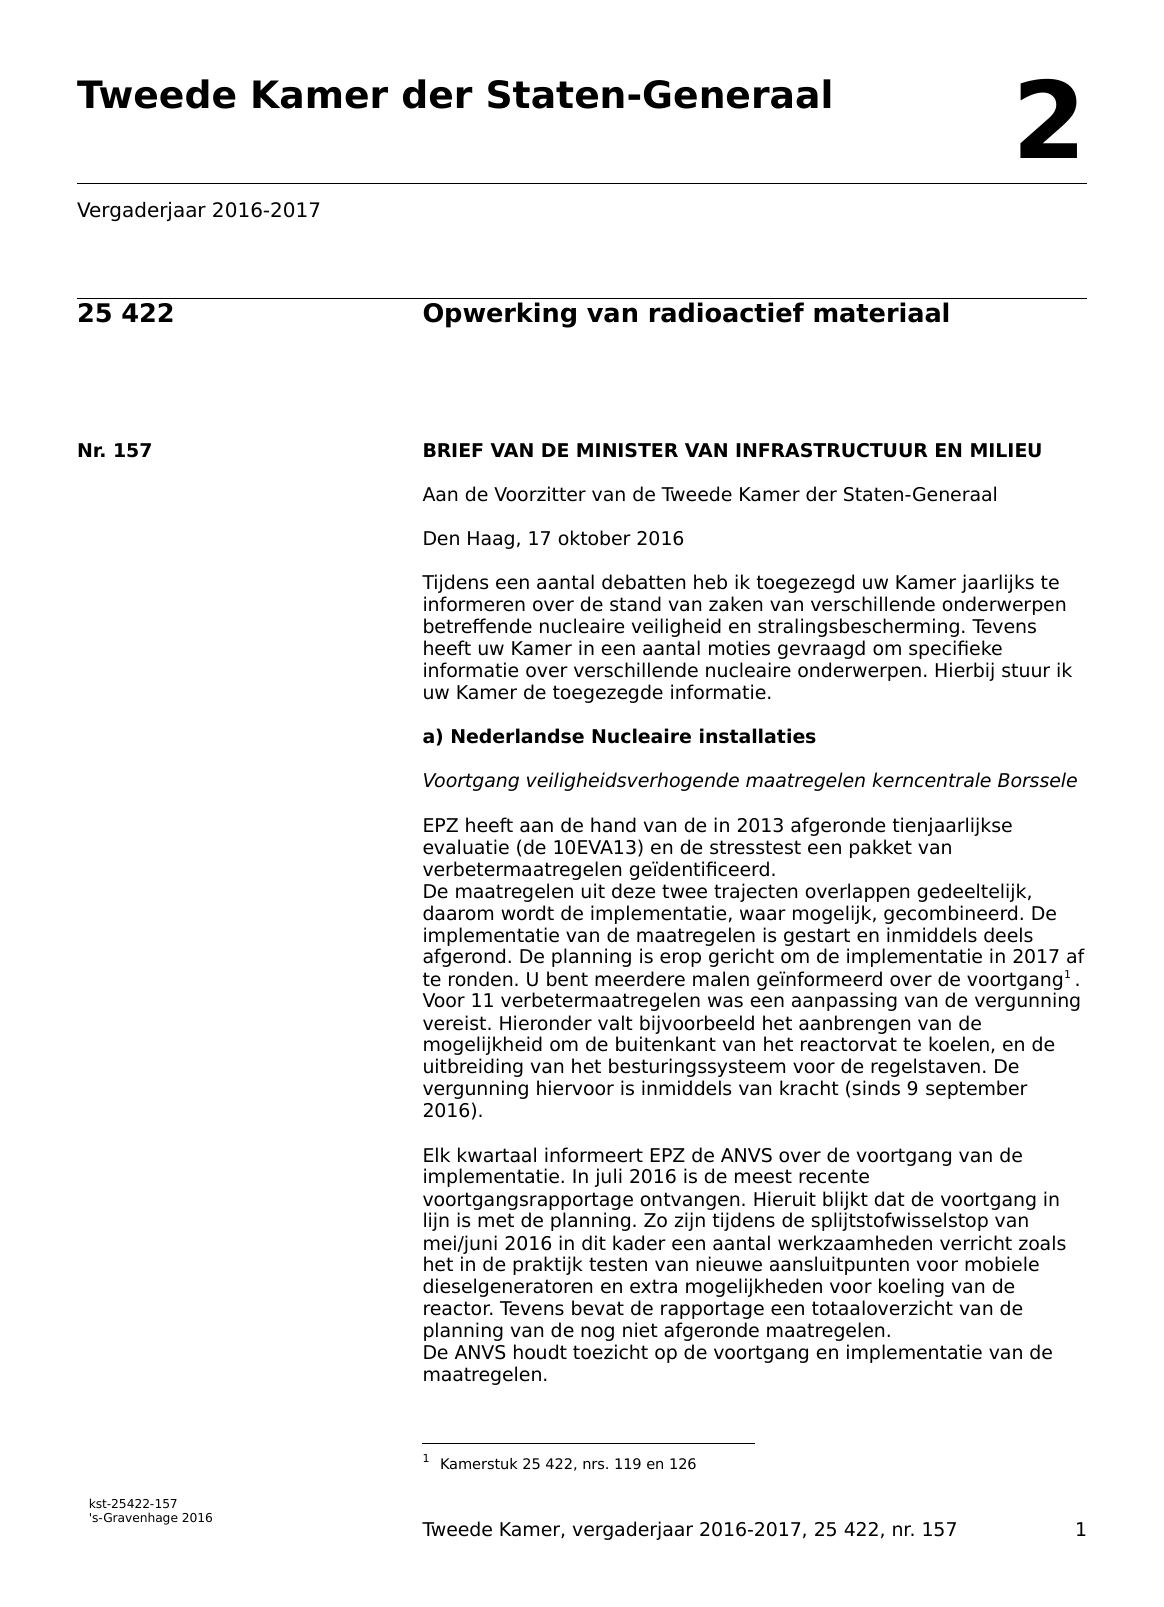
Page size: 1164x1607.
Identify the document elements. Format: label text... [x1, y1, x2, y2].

text Elk kwartaal informeert EPZ de ANVS over de voortgang van de implementatie. In juli 2016 is de meest recente voortgangsrapportage ontvangen. Hieruit blijkt dat de voortgang in lijn is met de planning. Zo zijn tijdens de splijtstofwisselstop van mei/juni 2016 in dit kader een aantal werkzaamheden verricht zoals het in de praktijk testen van nieuwe aansluitpunten voor mobiele dieselgeneratoren en extra mogelijkheden voor koeling van de reactor. Tevens bevat de rapportage een totaaloverzicht van de planning van de nog niet afgeronde maatregelen. [422, 1144, 1087, 1342]
subtitle Voortgang veiligheidsverhogende maatregelen kerncentrale Borssele [422, 770, 1087, 792]
text De maatregelen uit deze twee trajecten overlappen gedeeltelijk, daarom wordt de implementatie, waar mogelijk, gecombineerd. De implementatie van de maatregelen is gestart en inmiddels deels afgerond. De planning is erop gericht om de implementatie in 2017 af te ronden. U bent meerdere malen geïnformeerd over de voortgang. Voor 11 verbetermaatregelen was een aanpassing van de vergunning vereist. Hieronder valt bijvoorbeeld het aanbrengen van de mogelijkheid om de buitenkant van het reactorvat te koelen, en de uitbreiding van het besturingssysteem voor de regelstaven. De vergunning hiervoor is inmiddels van kracht (sinds 9 september 2016). [422, 881, 1087, 1122]
subtitle 25 422 Opwerking van radioactief materiaal [77, 299, 1087, 329]
text kst-25422-157 [88, 1497, 323, 1511]
table_header 2 [886, 59, 1087, 183]
text Tijdens een aantal debatten heb ik toegezegd uw Kamer jaarlijks te informeren over de stand van zaken van verschillende onderwerpen betreffende nucleaire veiligheid en stralingsbescherming. Tevens heeft uw Kamer in een aantal moties gevraagd om specifieke informatie over verschillende nucleaire onderwerpen. Hierbij stuur ik uw Kamer de toegezegde informatie. [422, 572, 1087, 704]
text Den Haag, 17 oktober 2016 [422, 528, 1087, 550]
text 's-Gravenhage 2016 [88, 1511, 323, 1525]
table_cell Vergaderjaar 2016-2017 [77, 184, 1087, 298]
subtitle a) Nederlandse Nucleaire installaties [422, 726, 1087, 748]
subtitle Nr. 157 BRIEF VAN DE MINISTER VAN INFRASTRUCTUUR EN MILIEU [77, 440, 1087, 462]
text Aan de Voorzitter van de Tweede Kamer der Staten-Generaal [422, 484, 1087, 506]
table_header Tweede Kamer der Staten-Generaal [77, 59, 886, 183]
text Kamerstuk 25 422, nrs. 119 en 126 [422, 1452, 1087, 1474]
text EPZ heeft aan de hand van de in 2013 afgeronde tienjaarlijkse evaluatie (de 10EVA13) en de stresstest een pakket van verbetermaatregelen geïdentificeerd. [422, 814, 1087, 881]
text De ANVS houdt toezicht op de voortgang en implementatie van de maatregelen. [422, 1342, 1087, 1386]
